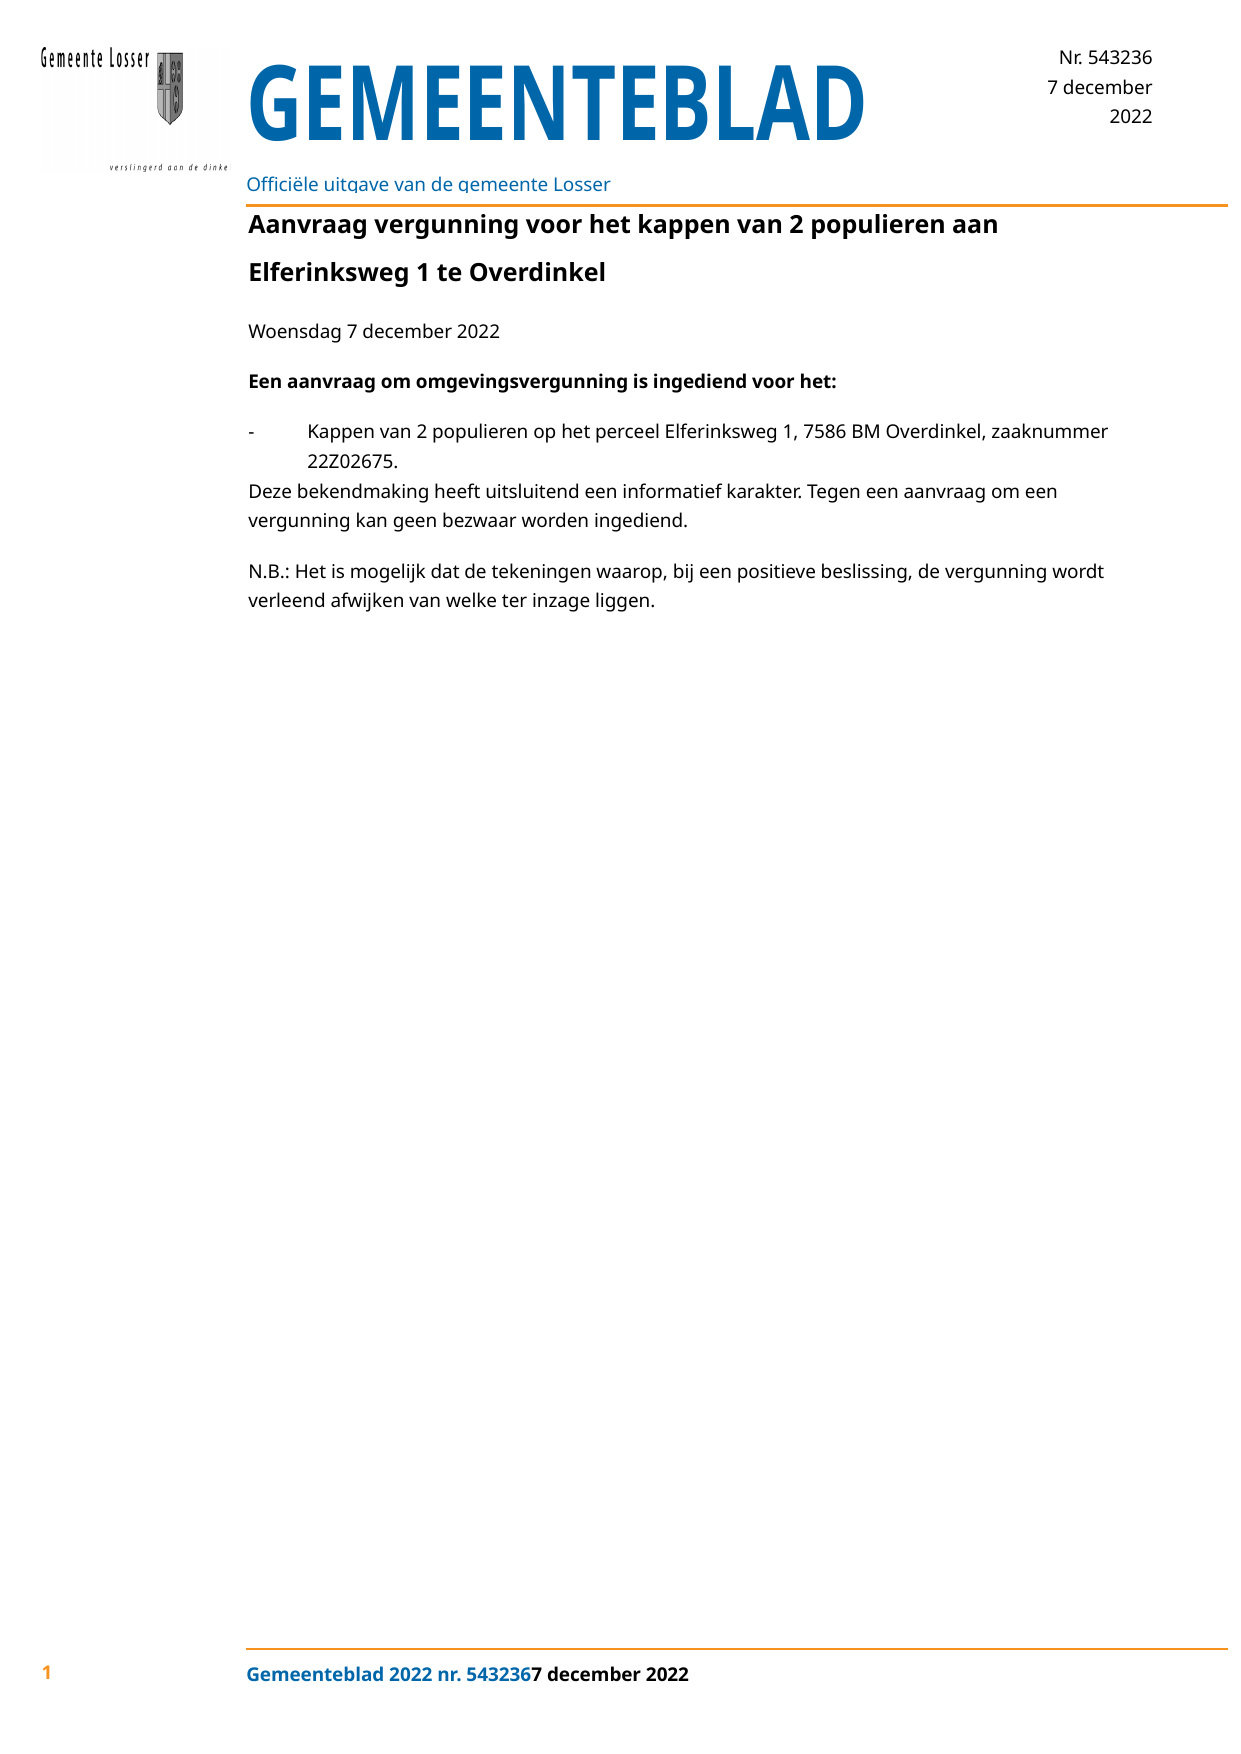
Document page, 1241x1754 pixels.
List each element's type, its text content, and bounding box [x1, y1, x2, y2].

text N.B.: Het is mogelijk dat de tekeningen waarop, bij een positieve beslissing, de vergunning wordt verleend afwijken van welke ter inzage liggen. [248, 558, 1152, 613]
text Aanvraag vergunning voor het kappen van 2 populieren aan Elferinksweg 1 te Overdinkel [248, 207, 1152, 288]
list Kappen van 2 populieren op het perceel Elferinksweg 1, 7586 BM Overdinkel, zaaknummer 22Z02675. [248, 419, 1152, 474]
text Woensdag 7 december 2022 [248, 318, 1152, 344]
text Deze bekendmaking heeft uitsluitend een informatief karakter. Tegen een aanvraag om een vergunning kan geen bezwaar worden ingediend. [248, 478, 1152, 533]
text Een aanvraag om omgevingsvergunning is ingediend voor het: [248, 368, 1152, 394]
picture [41, 47, 231, 172]
